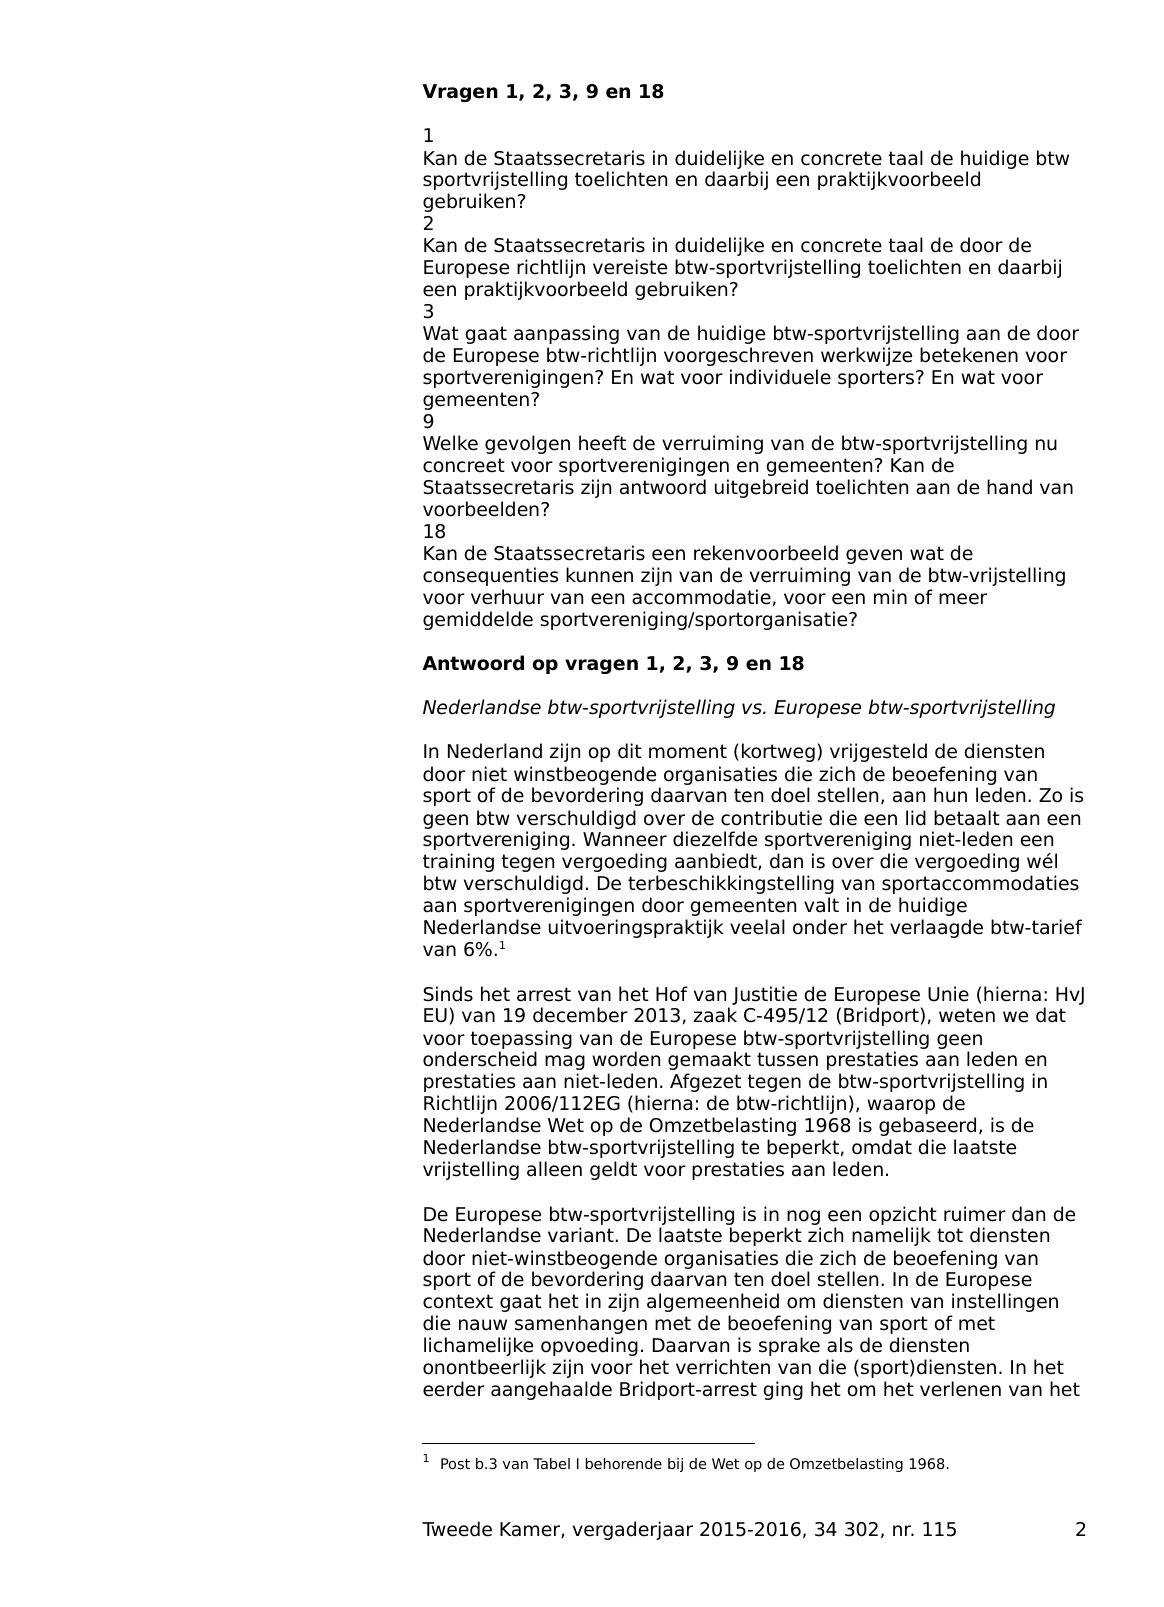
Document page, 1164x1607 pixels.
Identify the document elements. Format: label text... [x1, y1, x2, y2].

text Kan de Staatssecretaris in duidelijke en concrete taal de door de Europese richtlijn vereiste btw-sportvrijstelling toelichten en daarbij een praktijkvoorbeeld gebruiken? [422, 235, 1087, 301]
text 3 [422, 301, 1087, 323]
text 2 [422, 213, 1087, 235]
text In Nederland zijn op dit moment (kortweg) vrijgesteld de diensten door niet winstbeogende organisaties die zich de beoefening van sport of de bevordering daarvan ten doel stellen, aan hun leden. Zo is geen btw verschuldigd over de contributie die een lid betaalt aan een sportvereniging. Wanneer diezelfde sportvereniging niet-leden een training tegen vergoeding aanbiedt, dan is over die vergoeding wél btw verschuldigd. De terbeschikkingstelling van sportaccommodaties aan sportverenigingen door gemeenten valt in de huidige Nederlandse uitvoeringspraktijk veelal onder het verlaagde btw-tarief van 6%. [422, 741, 1087, 961]
text Kan de Staatssecretaris in duidelijke en concrete taal de huidige btw sportvrijstelling toelichten en daarbij een praktijkvoorbeeld gebruiken? [422, 147, 1087, 213]
text 18 [422, 521, 1087, 543]
text 9 [422, 411, 1087, 433]
text Post b.3 van Tabel I behorende bij de Wet op de Omzetbelasting 1968. [422, 1452, 1087, 1474]
subtitle Vragen 1, 2, 3, 9 en 18 [422, 81, 1087, 103]
text Wat gaat aanpassing van de huidige btw-sportvrijstelling aan de door de Europese btw-richtlijn voorgeschreven werkwijze betekenen voor sportverenigingen? En wat voor individuele sporters? En wat voor gemeenten? [422, 323, 1087, 411]
text Sinds het arrest van het Hof van Justitie de Europese Unie (hierna: HvJ EU) van 19 december 2013, zaak C-495/12 (Bridport), weten we dat voor toepassing van de Europese btw-sportvrijstelling geen onderscheid mag worden gemaakt tussen prestaties aan leden en prestaties aan niet-leden. Afgezet tegen de btw-sportvrijstelling in Richtlijn 2006/112EG (hierna: de btw-richtlijn), waarop de Nederlandse Wet op de Omzetbelasting 1968 is gebaseerd, is de Nederlandse btw-sportvrijstelling te beperkt, omdat die laatste vrijstelling alleen geldt voor prestaties aan leden. [422, 983, 1087, 1181]
text De Europese btw-sportvrijstelling is in nog een opzicht ruimer dan de Nederlandse variant. De laatste beperkt zich namelijk tot diensten door niet-winstbeogende organisaties die zich de beoefening van sport of de bevordering daarvan ten doel stellen. In de Europese context gaat het in zijn algemeenheid om diensten van instellingen die nauw samenhangen met de beoefening van sport of met lichamelijke opvoeding. Daarvan is sprake als de diensten onontbeerlijk zijn voor het verrichten van die (sport)diensten. In het eerder aangehaalde Bridport-arrest ging het om het verlenen van het [422, 1203, 1087, 1401]
text 1 [422, 125, 1087, 147]
subtitle Nederlandse btw-sportvrijstelling vs. Europese btw-sportvrijstelling [422, 697, 1087, 719]
text Welke gevolgen heeft de verruiming van de btw-sportvrijstelling nu concreet voor sportverenigingen en gemeenten? Kan de Staatssecretaris zijn antwoord uitgebreid toelichten aan de hand van voorbeelden? [422, 433, 1087, 521]
text Kan de Staatssecretaris een rekenvoorbeeld geven wat de consequenties kunnen zijn van de verruiming van de btw-vrijstelling voor verhuur van een accommodatie, voor een min of meer gemiddelde sportvereniging/sportorganisatie? [422, 543, 1087, 631]
subtitle Antwoord op vragen 1, 2, 3, 9 en 18 [422, 653, 1087, 675]
